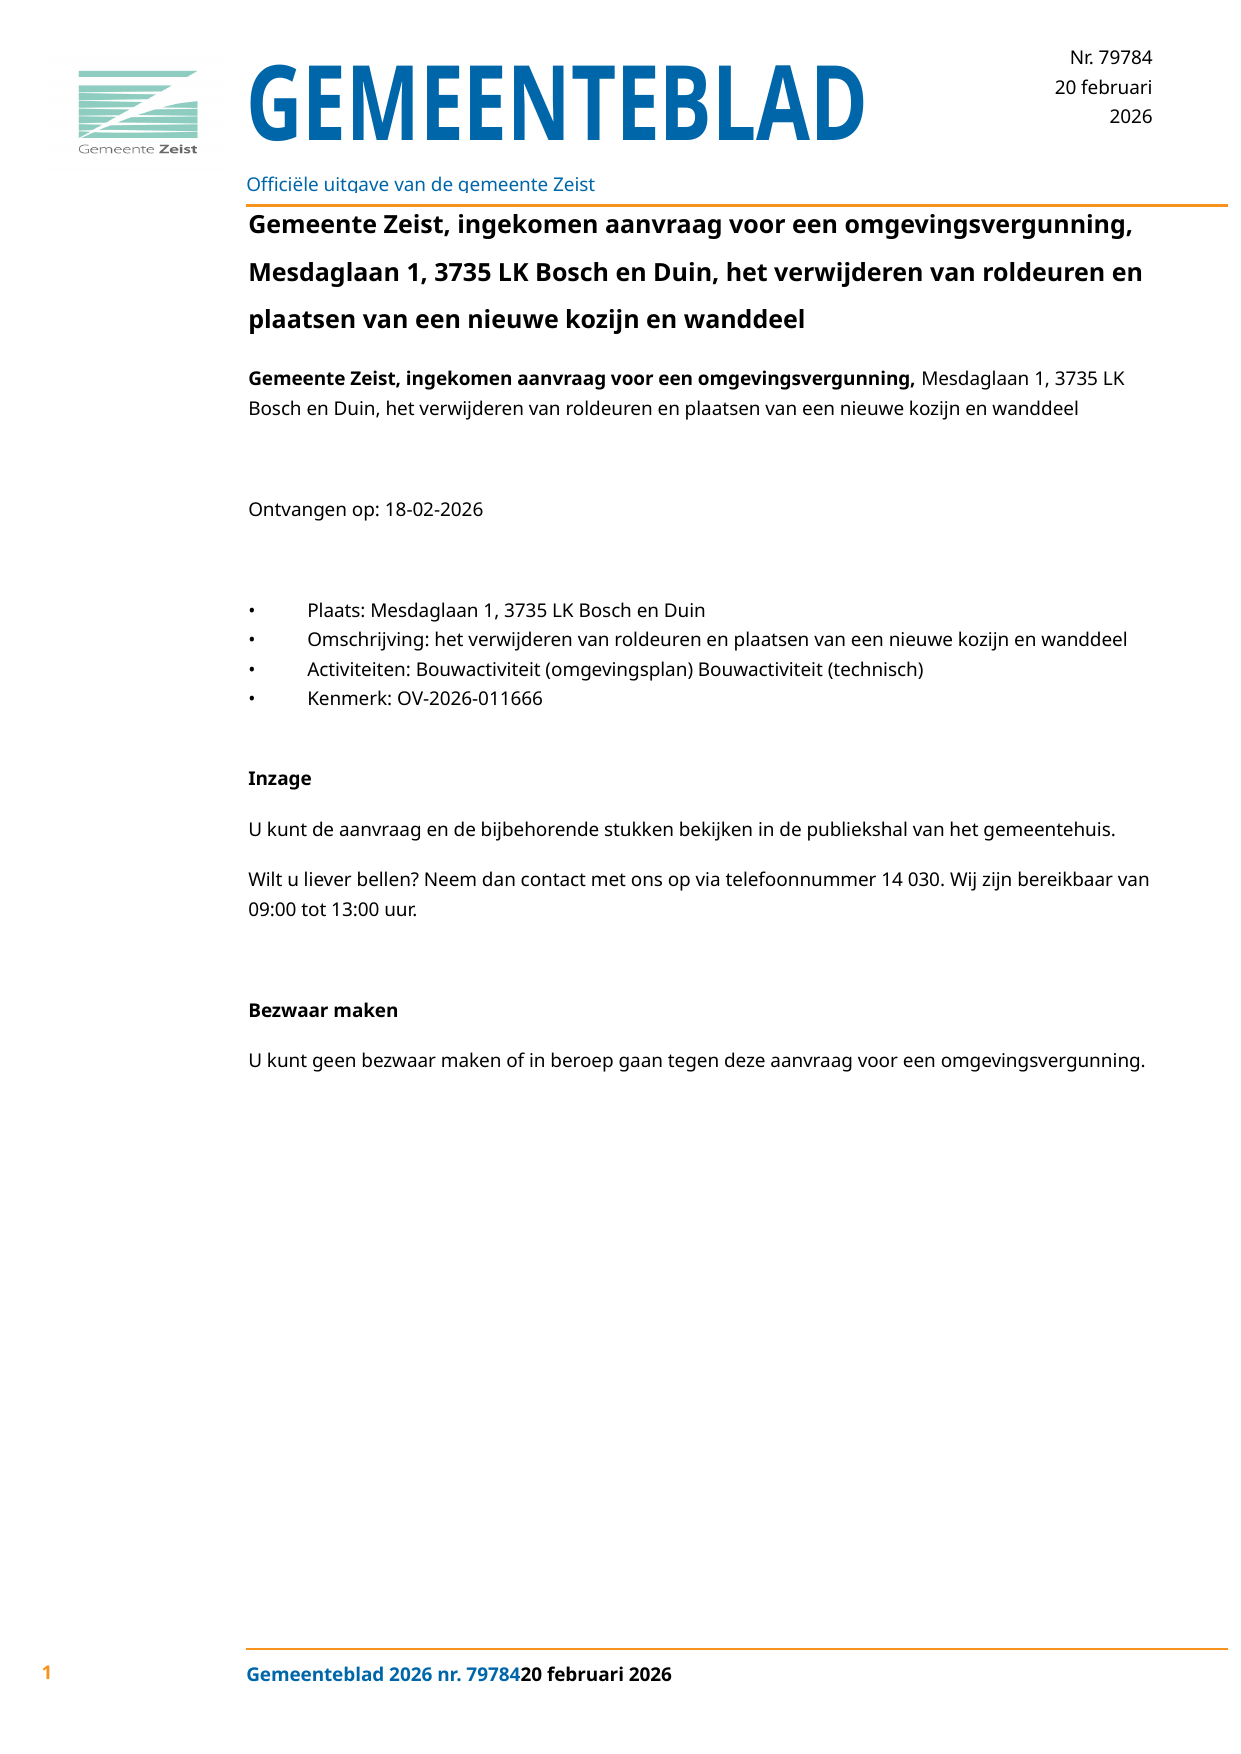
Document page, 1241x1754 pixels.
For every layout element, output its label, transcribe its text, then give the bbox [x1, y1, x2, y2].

text U kunt de aanvraag en de bijbehorende stukken bekijken in de publiekshal van het gemeentehuis. [248, 816, 1152, 842]
list Omschrijving: het verwijderen van roldeuren en plaatsen van een nieuwe kozijn en wanddeel [248, 626, 1152, 652]
list Plaats: Mesdaglaan 1, 3735 LK Bosch en Duin [248, 597, 1152, 622]
list Activiteiten: Bouwactiviteit (omgevingsplan) Bouwactiviteit (technisch) [248, 656, 1152, 682]
text Wilt u liever bellen? Neem dan contact met ons op via telefoonnummer 14 030. Wij zijn bereikbaar van 09:00 tot 13:00 uur. [248, 866, 1152, 922]
text Gemeente Zeist, ingekomen aanvraag voor een omgevingsvergunning, Mesdaglaan 1, 3735 LK Bosch en Duin, het verwijderen van roldeuren en plaatsen van een nieuwe kozijn en wanddeel [248, 366, 1152, 421]
text Bezwaar maken [248, 997, 1152, 1022]
list Kenmerk: OV-2026-011666 [248, 686, 1152, 711]
text Gemeente Zeist, ingekomen aanvraag voor een omgevingsvergunning, Mesdaglaan 1, 3735 LK Bosch en Duin, het verwijderen van roldeuren en plaatsen van een nieuwe kozijn en wanddeel [248, 207, 1152, 336]
text Ontvangen op: 18-02-2026 [248, 496, 1152, 522]
text U kunt geen bezwaar maken of in beroep gaan tegen deze aanvraag voor een omgevingsvergunning. [248, 1047, 1152, 1073]
text Inzage [248, 766, 1152, 791]
picture [41, 47, 231, 172]
